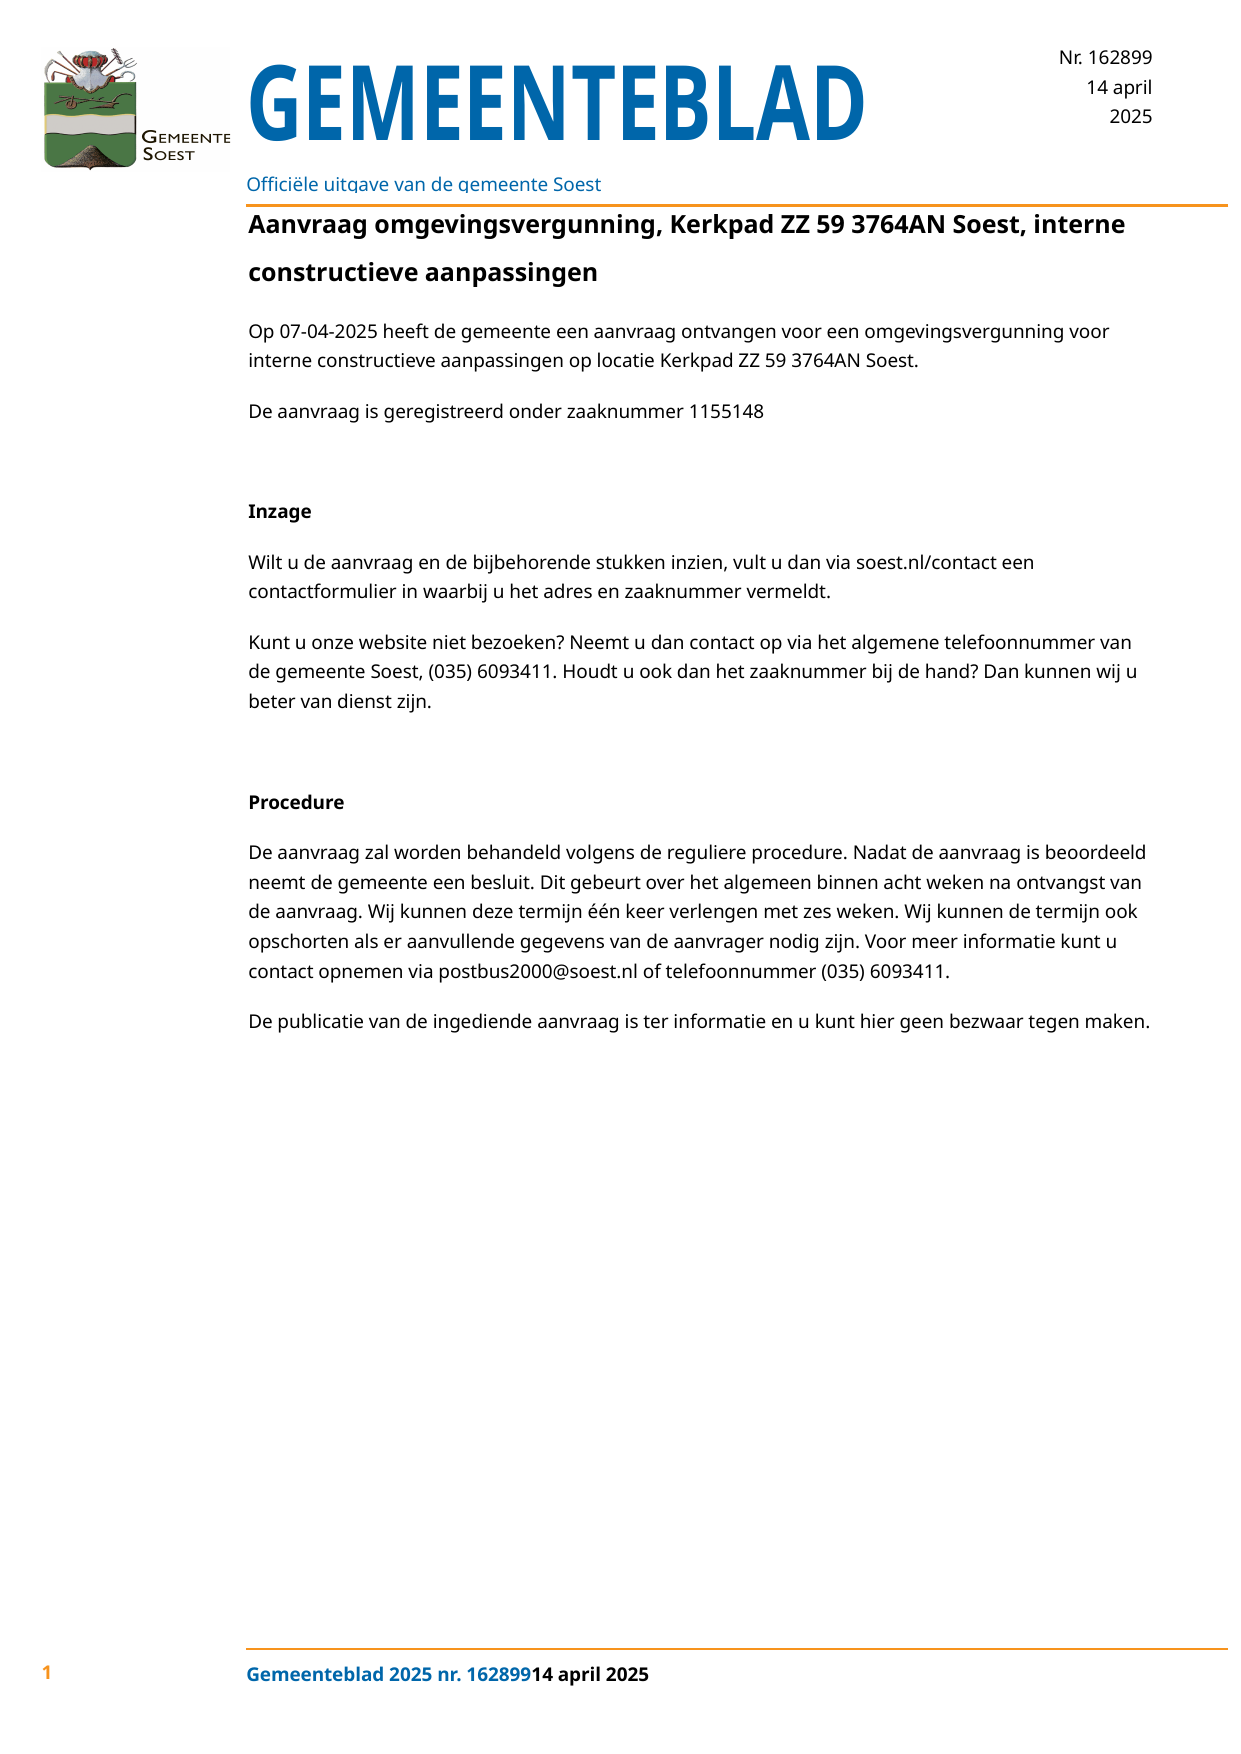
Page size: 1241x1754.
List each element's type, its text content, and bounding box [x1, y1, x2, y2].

text Wilt u de aanvraag en de bijbehorende stukken inzien, vult u dan via soest.nl/contact een contactformulier in waarbij u het adres en zaaknummer vermeldt. [248, 549, 1152, 604]
picture [41, 47, 231, 172]
text De publicatie van de ingediende aanvraag is ter informatie en u kunt hier geen bezwaar tegen maken. [248, 1008, 1152, 1034]
text Kunt u onze website niet bezoeken? Neemt u dan contact op via het algemene telefoonnummer van de gemeente Soest, (035) 6093411. Houdt u ook dan het zaaknummer bij de hand? Dan kunnen wij u beter van dienst zijn. [248, 629, 1152, 714]
text De aanvraag is geregistreerd onder zaaknummer 1155148 [248, 398, 1152, 424]
text De aanvraag zal worden behandeld volgens de reguliere procedure. Nadat de aanvraag is beoordeeld neemt de gemeente een besluit. Dit gebeurt over het algemeen binnen acht weken na ontvangst van de aanvraag. Wij kunnen deze termijn één keer verlengen met zes weken. Wij kunnen de termijn ook opschorten als er aanvullende gegevens van de aanvrager nodig zijn. Voor meer informatie kunt u contact opnemen via postbus2000@soest.nl of telefoonnummer (035) 6093411. [248, 839, 1152, 984]
text Inzage [248, 499, 1152, 524]
text Op 07-04-2025 heeft de gemeente een aanvraag ontvangen voor een omgevingsvergunning voor interne constructieve aanpassingen op locatie Kerkpad ZZ 59 3764AN Soest. [248, 318, 1152, 373]
text Procedure [248, 789, 1152, 815]
text Aanvraag omgevingsvergunning, Kerkpad ZZ 59 3764AN Soest, interne constructieve aanpassingen [248, 207, 1152, 288]
